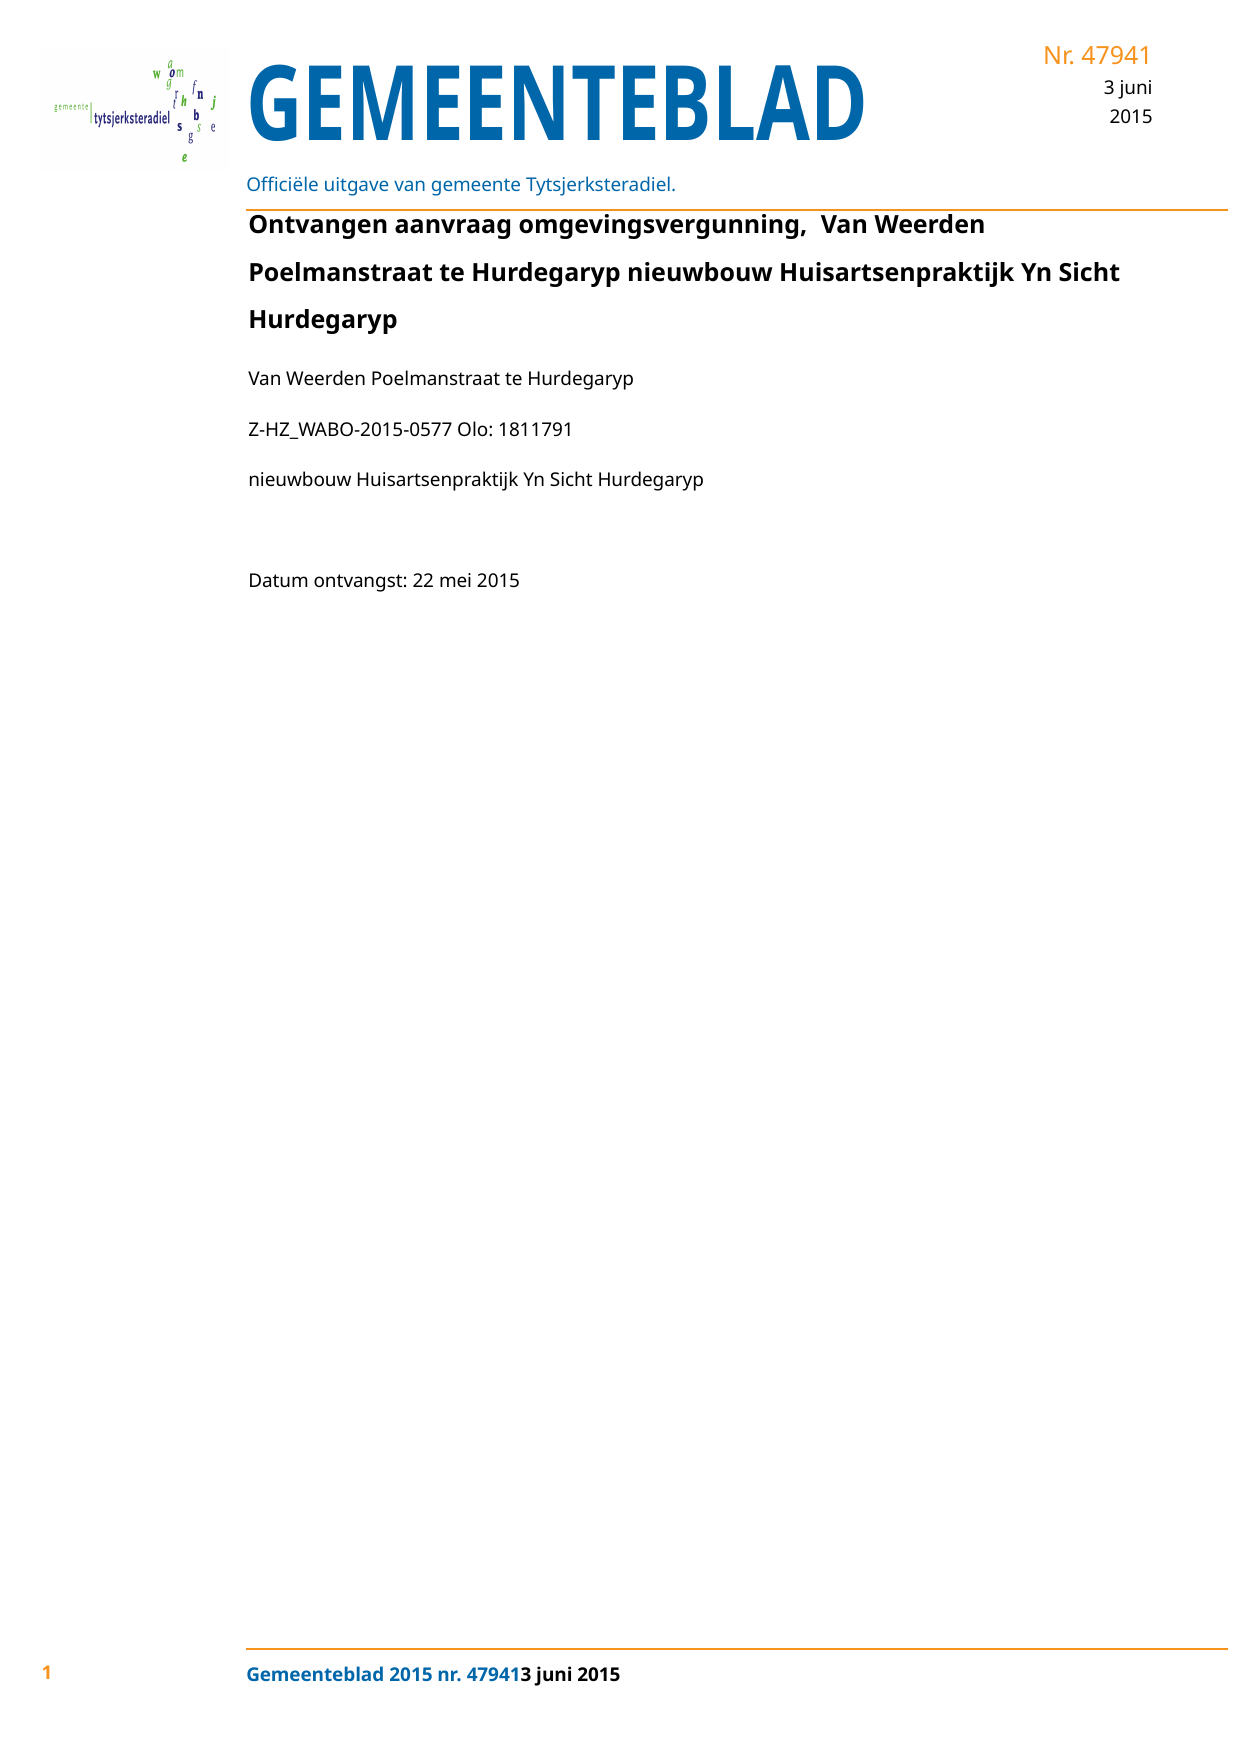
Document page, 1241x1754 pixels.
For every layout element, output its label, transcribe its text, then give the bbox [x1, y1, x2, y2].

text Ontvangen aanvraag omgevingsvergunning, Van Weerden Poelmanstraat te Hurdegaryp nieuwbouw Huisartsenpraktijk Yn Sicht Hurdegaryp [248, 211, 1152, 336]
text Z-HZ_WABO-2015-0577 Olo: 1811791 [248, 416, 1152, 442]
text Van Weerden Poelmanstraat te Hurdegaryp [248, 366, 1152, 391]
picture [41, 47, 231, 172]
text nieuwbouw Huisartsenpraktijk Yn Sicht Hurdegaryp [248, 466, 1152, 492]
text Datum ontvangst: 22 mei 2015 [248, 567, 1152, 593]
